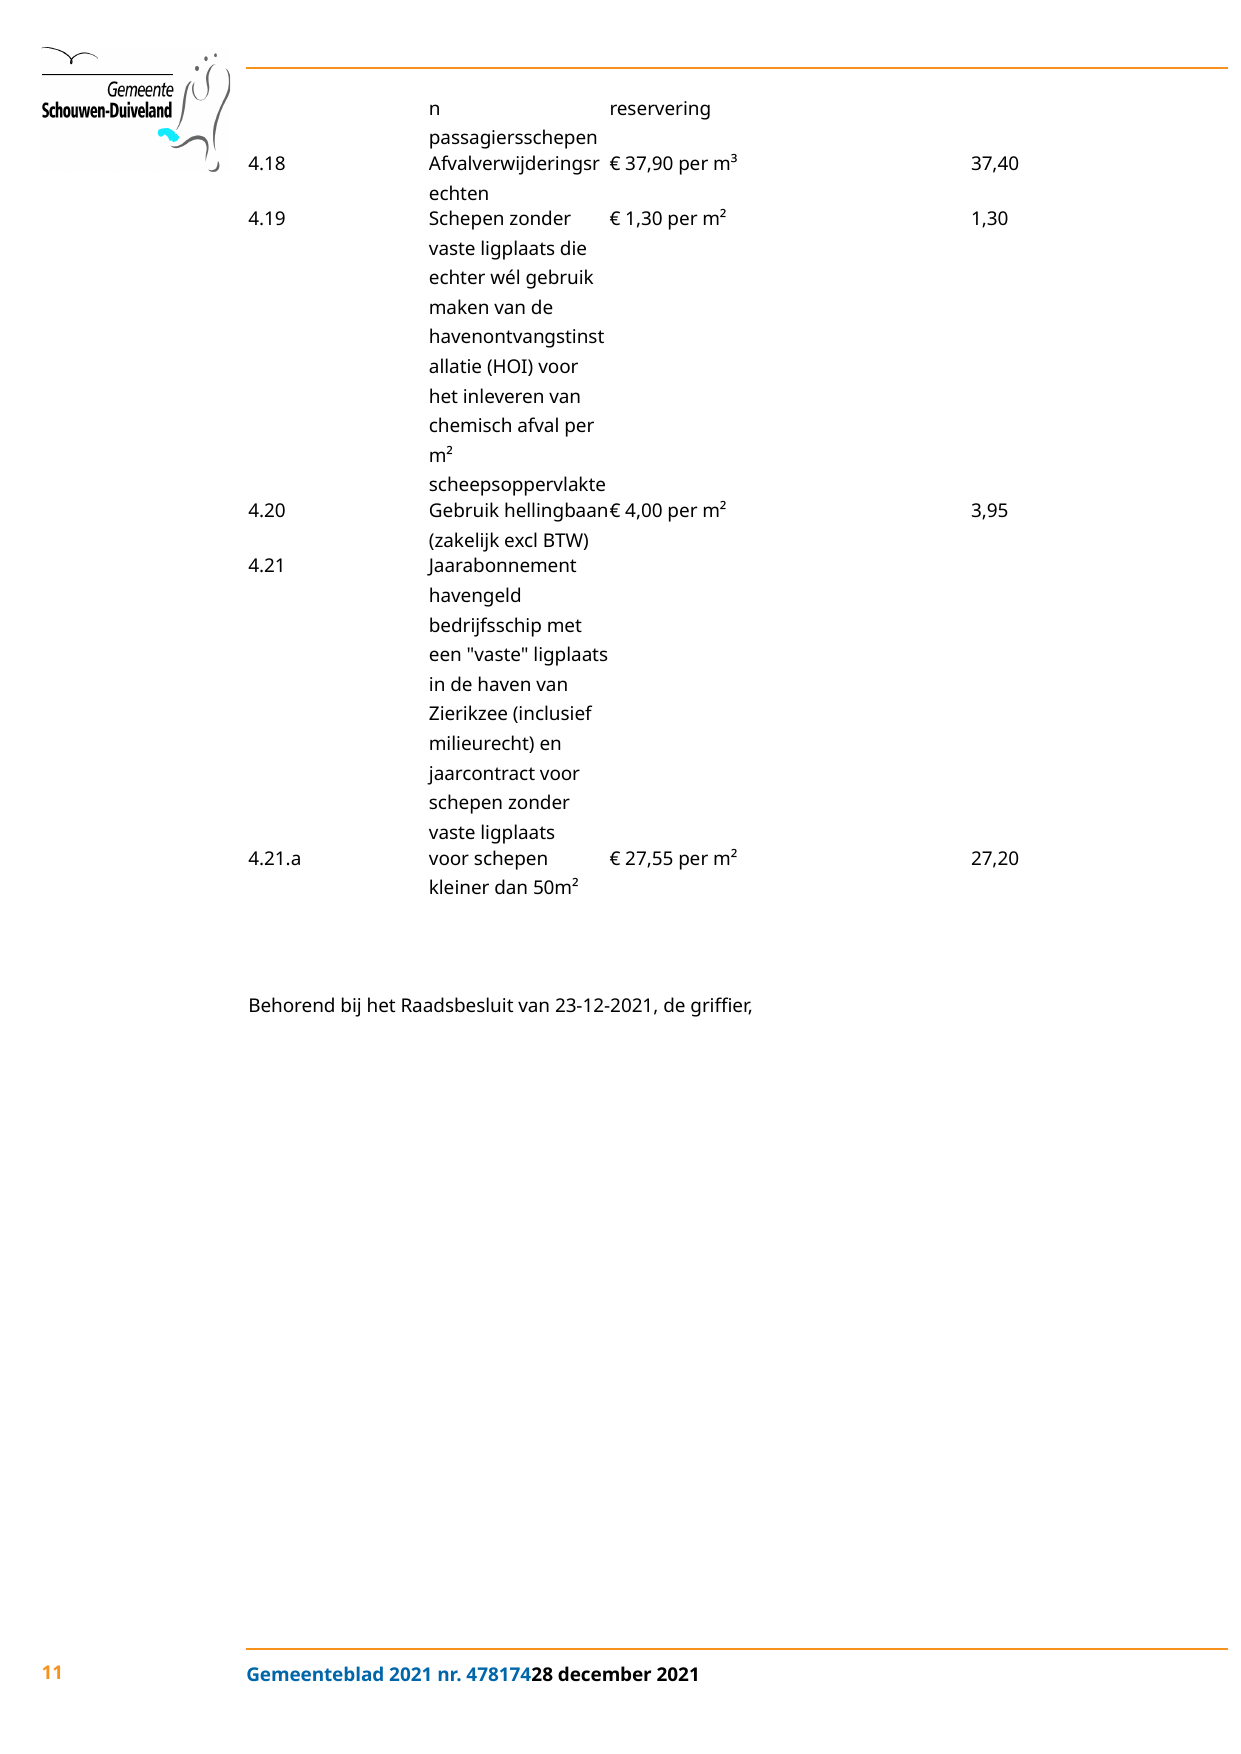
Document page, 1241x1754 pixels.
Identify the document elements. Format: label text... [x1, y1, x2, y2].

table_cell € 37,90 per m³ [609, 150, 790, 205]
table_cell 37,40 [971, 150, 1152, 205]
table_cell € 1,30 per m² [609, 205, 790, 497]
table_cell Jaarabonnement havengeld bedrijfsschip met een "vaste" ligplaats in de haven van Zierikzee (inclusief milieurecht) en jaarcontract voor schepen zonder vaste ligplaats [429, 553, 609, 845]
table_cell [790, 553, 971, 845]
table_cell Schepen zonder vaste ligplaats die echter wél gebruik maken van de havenontvangstinstallatie (HOI) voor het inleveren van chemisch afval per m² scheepsoppervlakte [429, 205, 609, 497]
table_cell 27,20 [971, 845, 1152, 900]
table_cell [248, 95, 429, 150]
table_cell € 27,55 per m² [609, 845, 790, 900]
text Behorend bij het Raadsbesluit van 23-12-2021, de griffier, [248, 992, 1152, 1018]
table_cell [971, 553, 1152, 845]
table_cell [971, 95, 1152, 150]
table_cell 1,30 [971, 205, 1152, 497]
table_cell 4.18 [248, 150, 429, 205]
table_cell [790, 845, 971, 900]
table_cell € 4,00 per m² [609, 498, 790, 553]
table_cell 3,95 [971, 498, 1152, 553]
table_cell 4.19 [248, 205, 429, 497]
table_cell [609, 553, 790, 845]
table_cell reservering [609, 95, 790, 150]
table_cell 4.21.a [248, 845, 429, 900]
table_cell [790, 205, 971, 497]
table_cell [790, 498, 971, 553]
table_cell 4.21 [248, 553, 429, 845]
table_cell [790, 95, 971, 150]
picture [41, 47, 231, 172]
table_cell Afvalverwijderingsrechten [429, 150, 609, 205]
table_cell voor schepen kleiner dan 50m² [429, 845, 609, 900]
table_cell Gebruik hellingbaan (zakelijk excl BTW) [429, 498, 609, 553]
table_cell 4.20 [248, 498, 429, 553]
table_cell n passagiersschepen [429, 95, 609, 150]
table_cell [790, 150, 971, 205]
